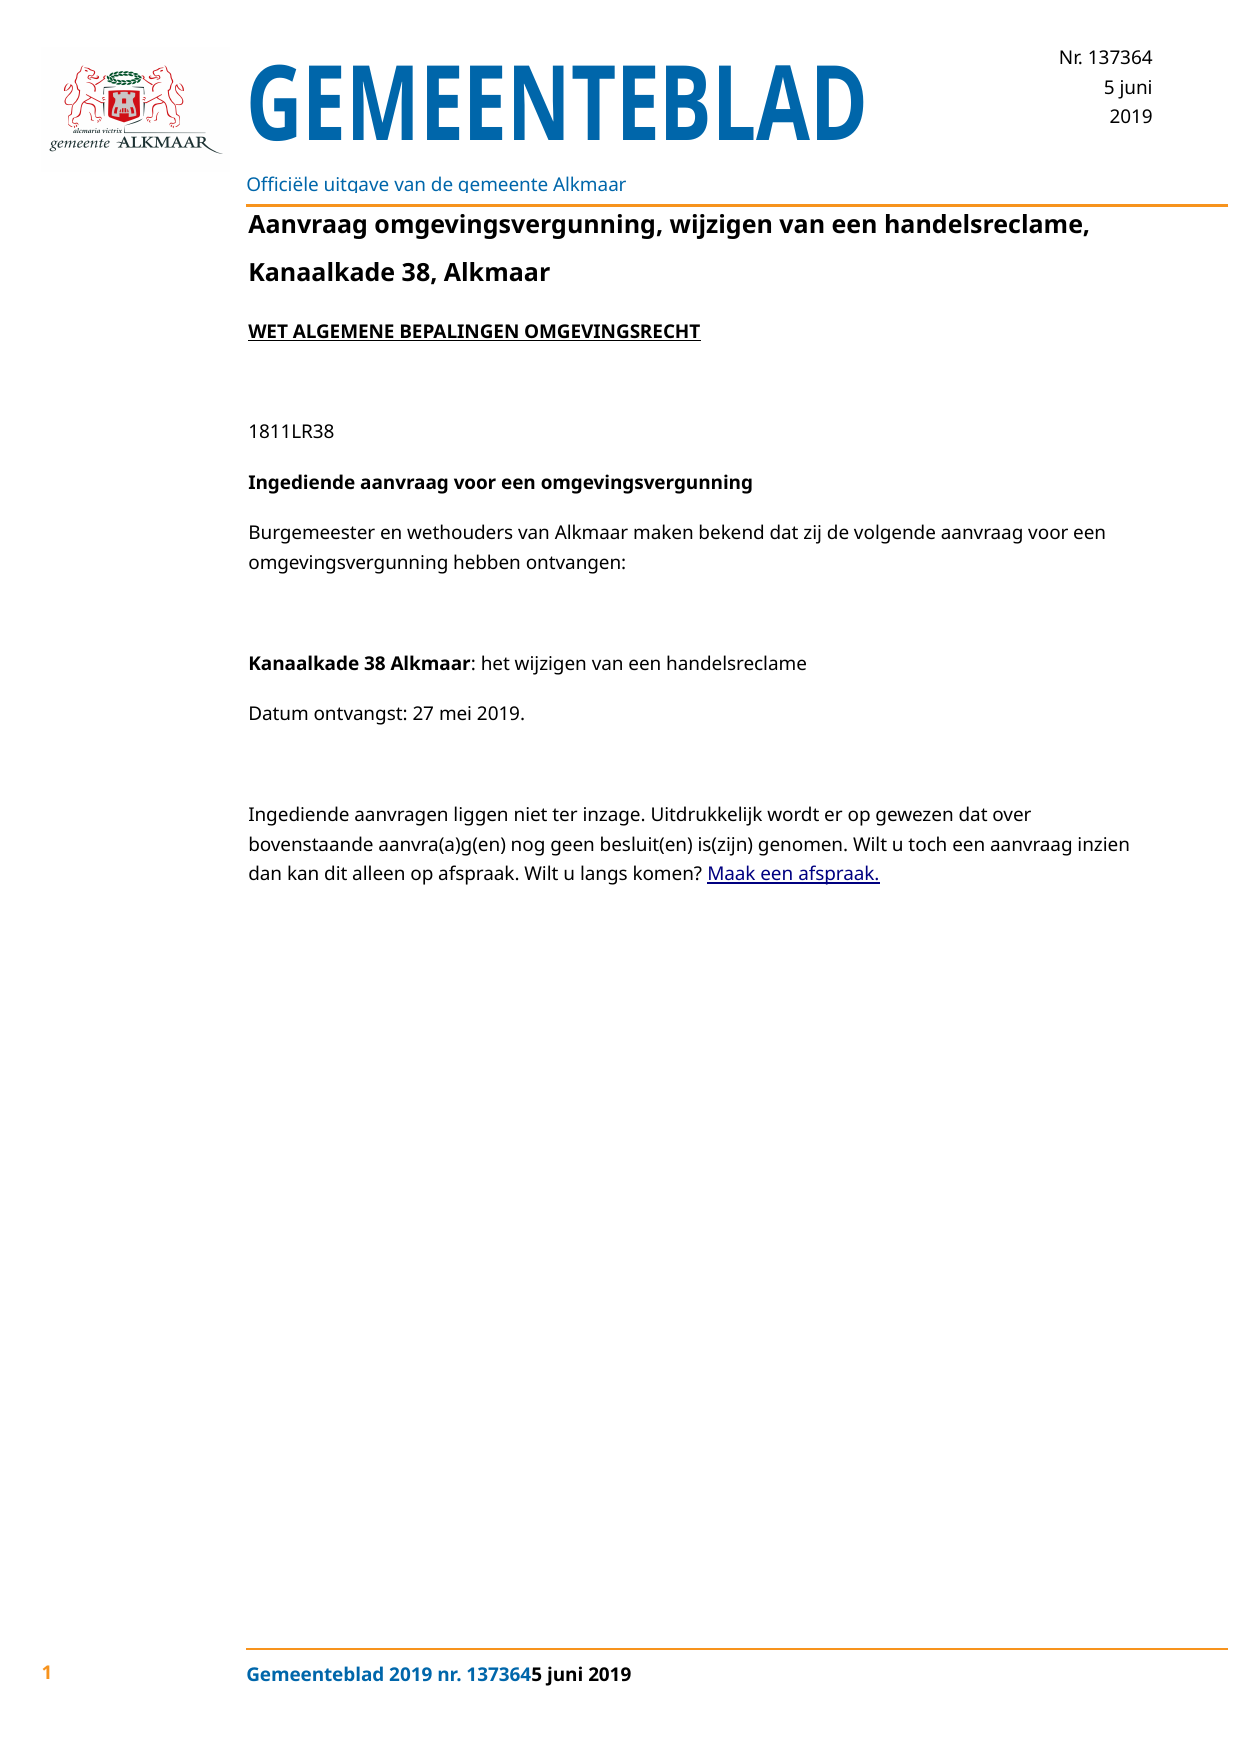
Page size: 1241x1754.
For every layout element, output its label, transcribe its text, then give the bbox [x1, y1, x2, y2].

text Kanaalkade 38 Alkmaar: het wijzigen van een handelsreclame [248, 650, 1152, 676]
text Burgemeester en wethouders van Alkmaar maken bekend dat zij de volgende aanvraag voor een omgevingsvergunning hebben ontvangen: [248, 519, 1152, 575]
text 1811LR38 [248, 419, 1152, 444]
text Ingediende aanvragen liggen niet ter inzage. Uitdrukkelijk wordt er op gewezen dat over bovenstaande aanvra(a)g(en) nog geen besluit(en) is(zijn) genomen. Wilt u toch een aanvraag inzien dan kan dit alleen op afspraak. Wilt u langs komen? Maak een afspraak. [248, 801, 1152, 886]
text Datum ontvangst: 27 mei 2019. [248, 700, 1152, 726]
text WET ALGEMENE BEPALINGEN OMGEVINGSRECHT [248, 318, 1152, 344]
text Aanvraag omgevingsvergunning, wijzigen van een handelsreclame, Kanaalkade 38, Alkmaar [248, 207, 1152, 288]
picture [41, 47, 231, 172]
text Ingediende aanvraag voor een omgevingsvergunning [248, 469, 1152, 495]
